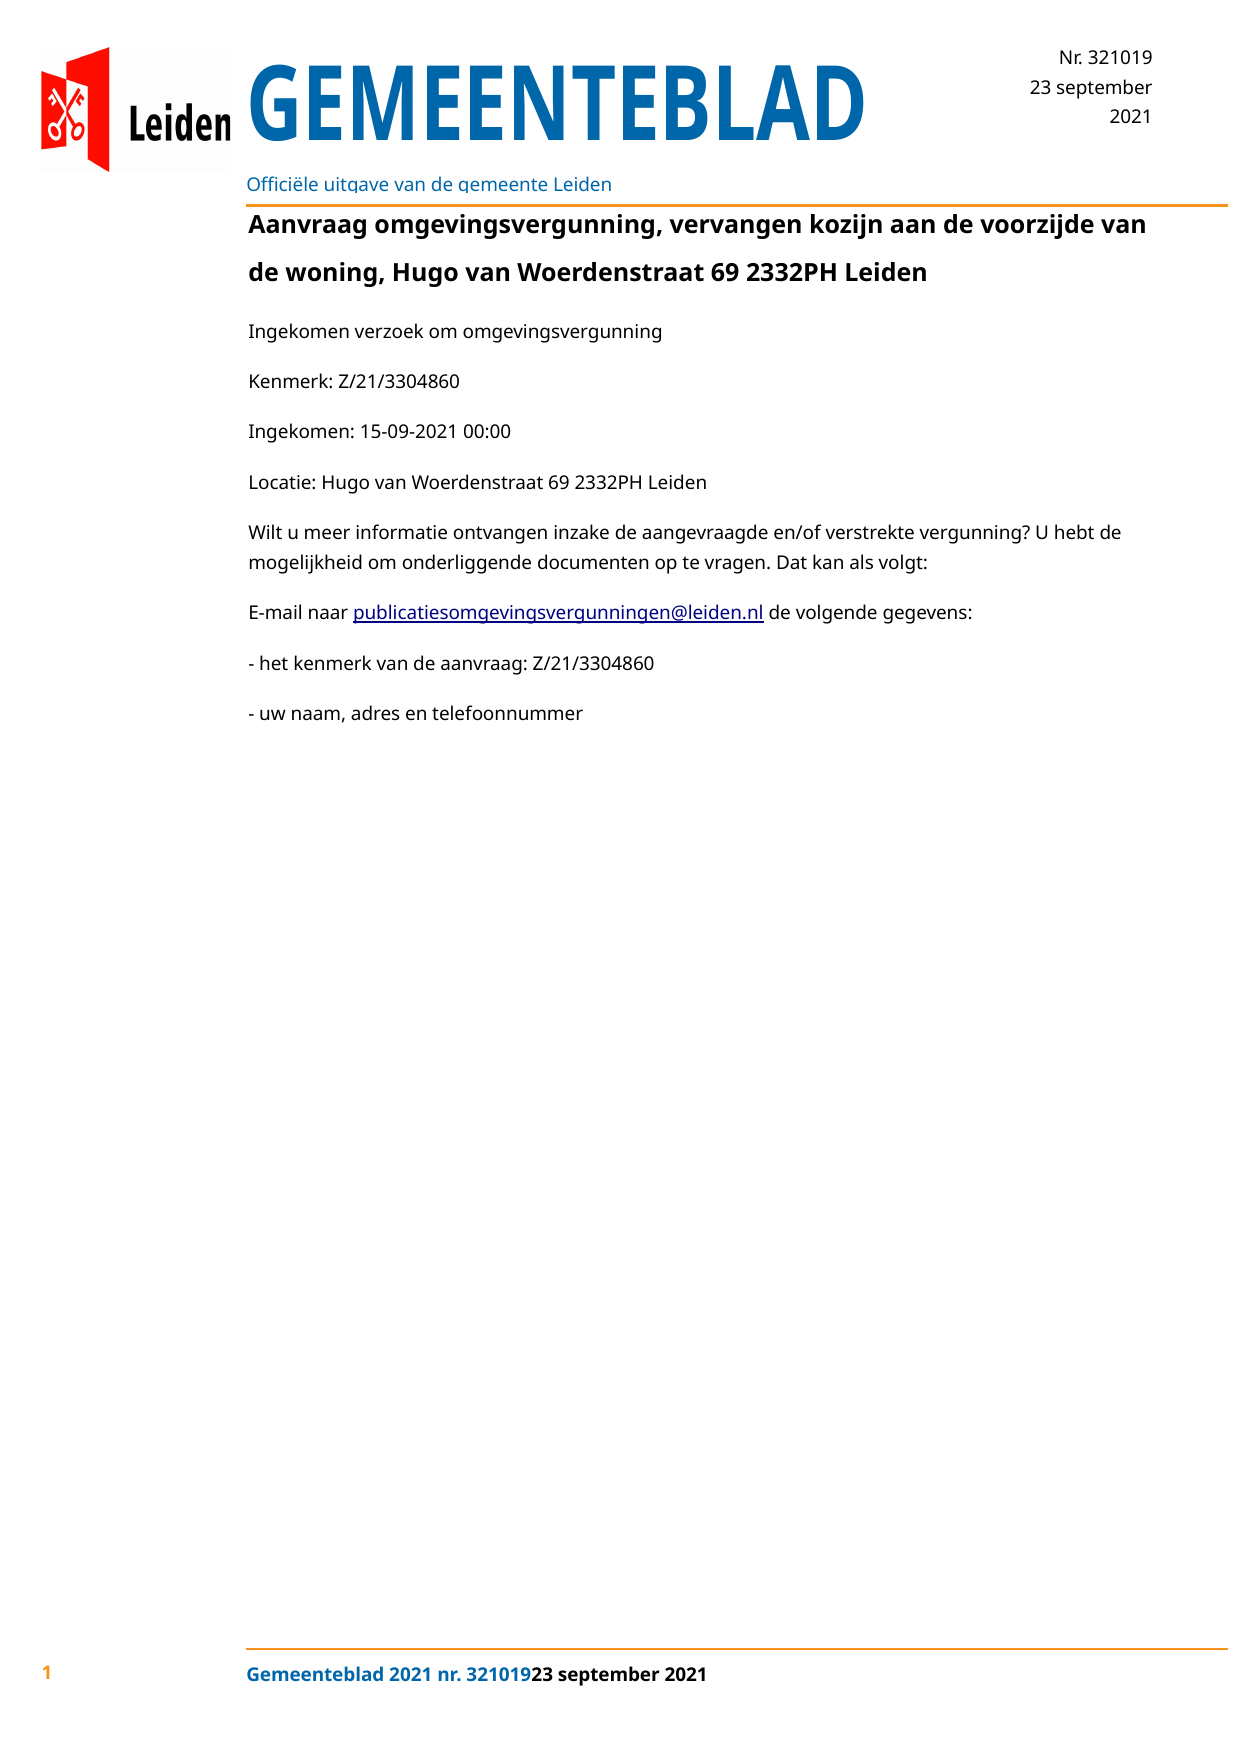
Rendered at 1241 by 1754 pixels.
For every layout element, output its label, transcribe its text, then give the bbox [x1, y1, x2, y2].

text - uw naam, adres en telefoonnummer [248, 700, 1152, 726]
text - het kenmerk van de aanvraag: Z/21/3304860 [248, 650, 1152, 676]
text E-mail naar publicatiesomgevingsvergunningen@leiden.nl de volgende gegevens: [248, 599, 1152, 625]
text Locatie: Hugo van Woerdenstraat 69 2332PH Leiden [248, 469, 1152, 495]
text Kenmerk: Z/21/3304860 [248, 368, 1152, 394]
text Wilt u meer informatie ontvangen inzake de aangevraagde en/of verstrekte vergunning? U hebt de mogelijkheid om onderliggende documenten op te vragen. Dat kan als volgt: [248, 519, 1152, 575]
text Ingekomen verzoek om omgevingsvergunning [248, 318, 1152, 344]
picture [41, 47, 231, 172]
text Ingekomen: 15-09-2021 00:00 [248, 419, 1152, 444]
text Aanvraag omgevingsvergunning, vervangen kozijn aan de voorzijde van de woning, Hugo van Woerdenstraat 69 2332PH Leiden [248, 207, 1152, 288]
